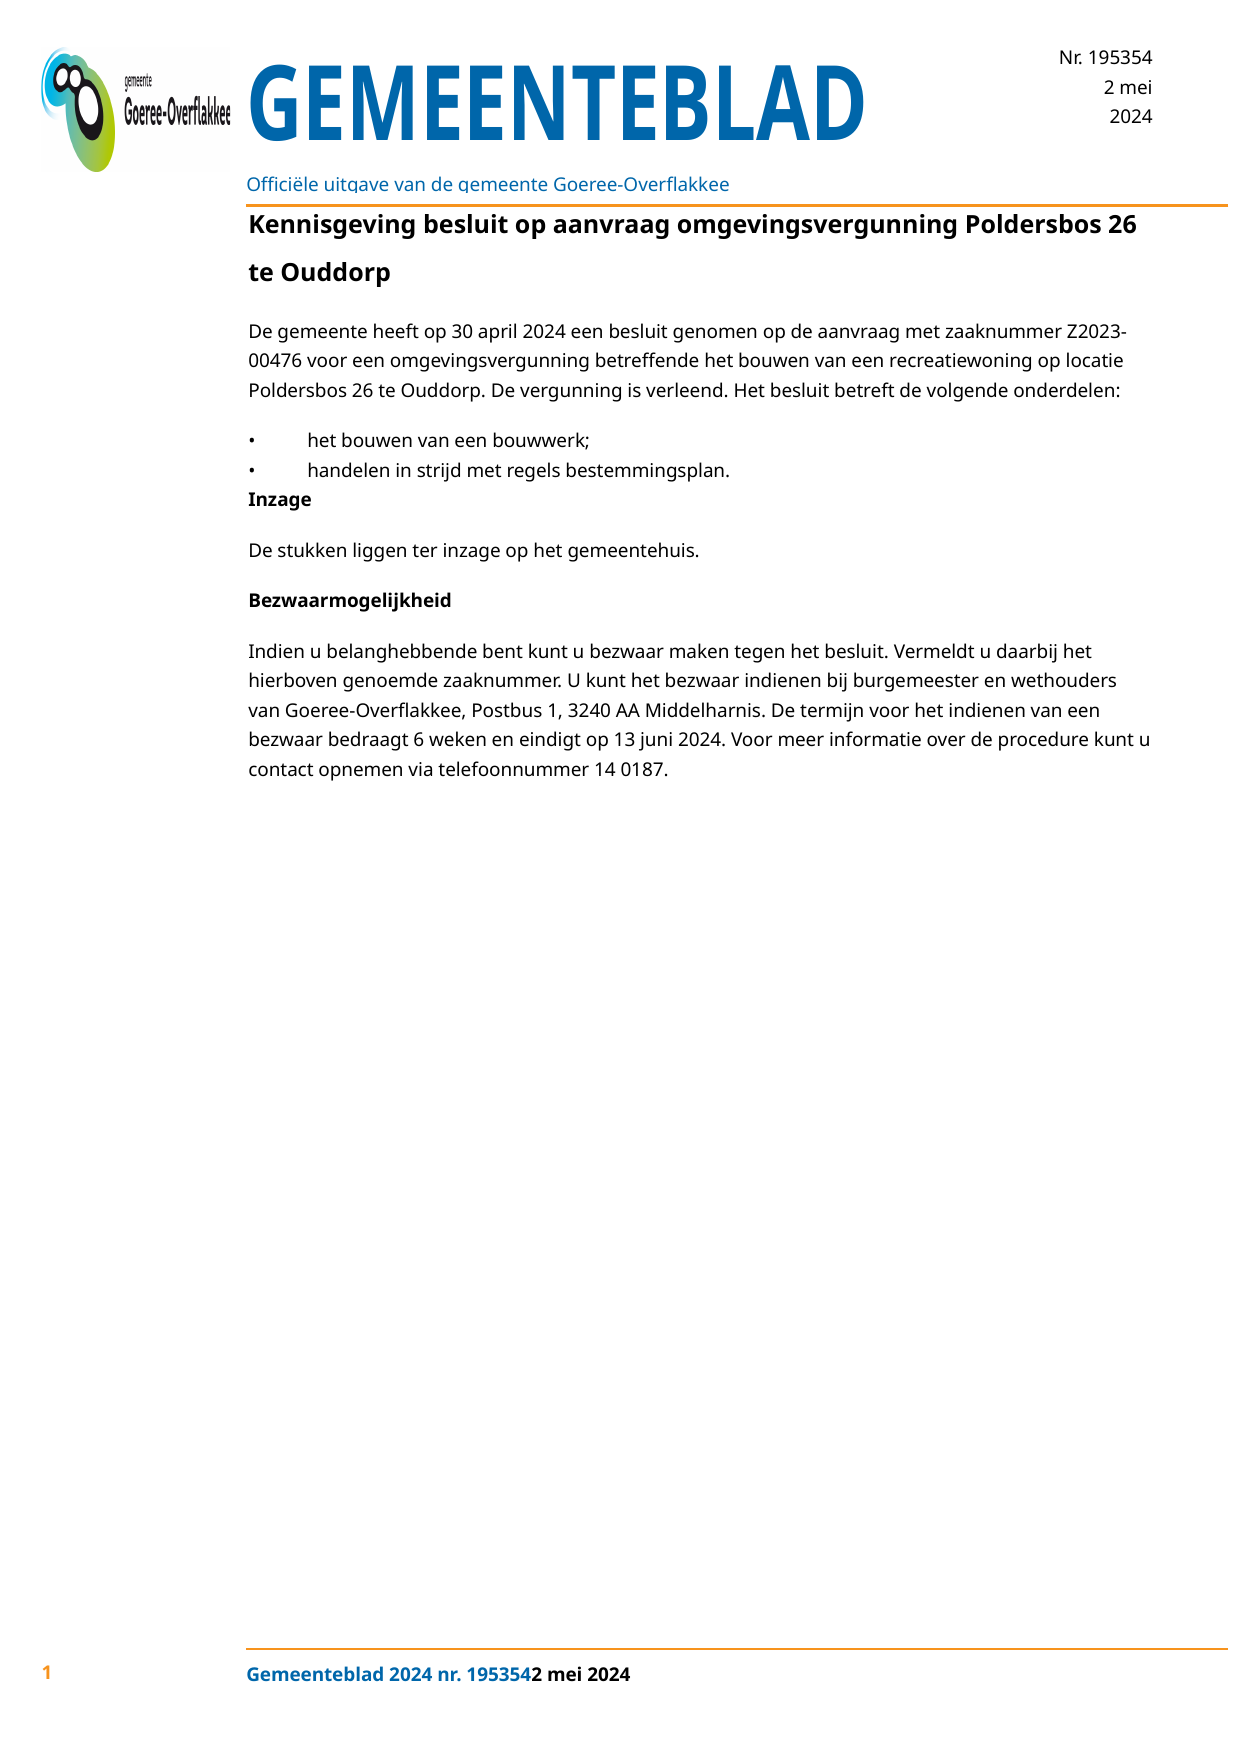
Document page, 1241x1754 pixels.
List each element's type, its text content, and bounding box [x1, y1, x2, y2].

text Bezwaarmogelijkheid [248, 587, 1152, 613]
picture [41, 47, 231, 172]
text Indien u belanghebbende bent kunt u bezwaar maken tegen het besluit. Vermeldt u daarbij het hierboven genoemde zaaknummer. U kunt het bezwaar indienen bij burgemeester en wethouders van Goeree-Overflakkee, Postbus 1, 3240 AA Middelharnis. De termijn voor het indienen van een bezwaar bedraagt 6 weken en eindigt op 13 juni 2024. Voor meer informatie over de procedure kunt u contact opnemen via telefoonnummer 14 0187. [248, 638, 1152, 782]
list het bouwen van een bouwwerk; [248, 427, 1152, 453]
text Kennisgeving besluit op aanvraag omgevingsvergunning Poldersbos 26 te Ouddorp [248, 207, 1152, 288]
text De stukken liggen ter inzage op het gemeentehuis. [248, 537, 1152, 563]
list handelen in strijd met regels bestemmingsplan. [248, 457, 1152, 483]
text De gemeente heeft op 30 april 2024 een besluit genomen op de aanvraag met zaaknummer Z2023-00476 voor een omgevingsvergunning betreffende het bouwen van een recreatiewoning op locatie Poldersbos 26 te Ouddorp. De vergunning is verleend. Het besluit betreft de volgende onderdelen: [248, 318, 1152, 403]
text Inzage [248, 487, 1152, 512]
